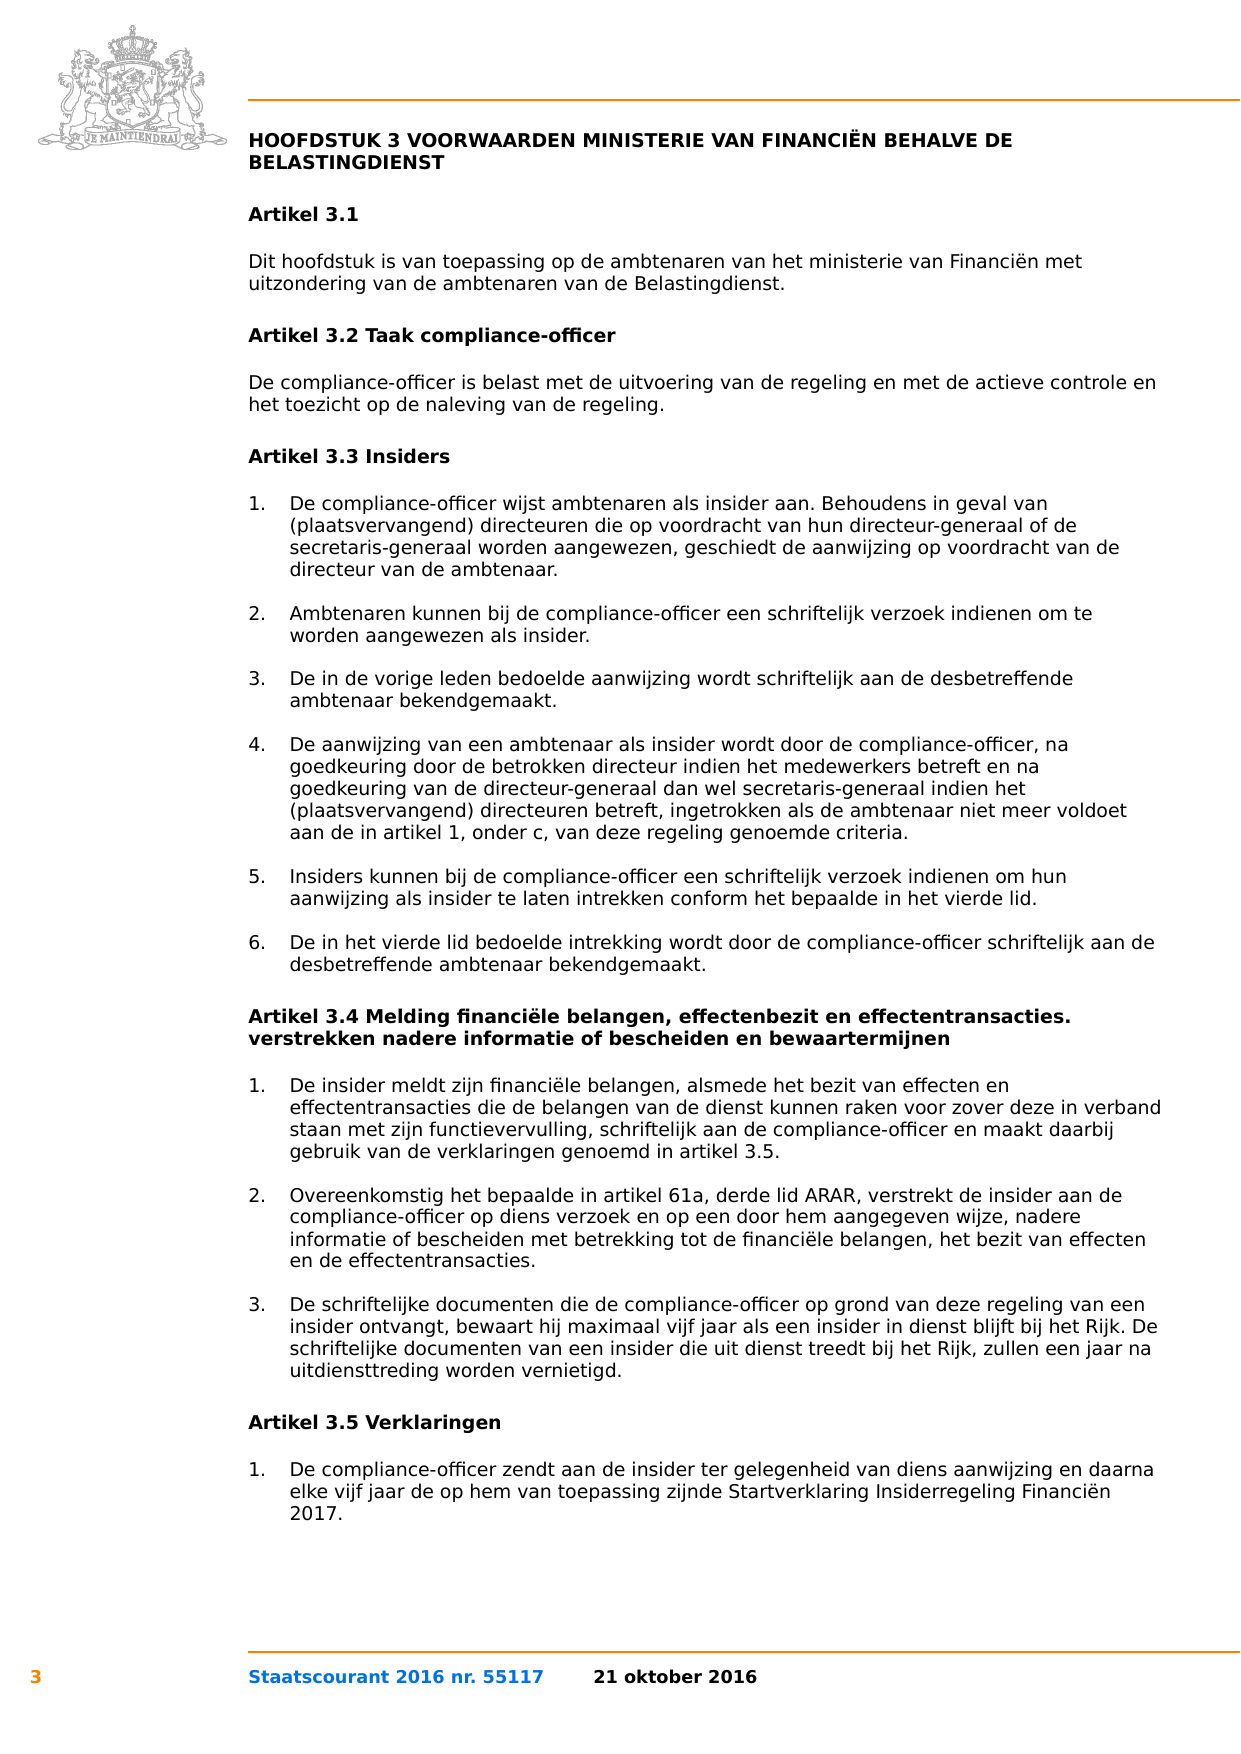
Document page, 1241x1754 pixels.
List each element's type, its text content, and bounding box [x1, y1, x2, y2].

text 2. Overeenkomstig het bepaalde in artikel 61a, derde lid ARAR, verstrekt de insider aan de compliance-officer op diens verzoek en op een door hem aangegeven wijze, nadere informatie of bescheiden met betrekking tot de financiële belangen, het bezit van effecten en de effectentransacties. [248, 1184, 1163, 1272]
subtitle Artikel 3.1 [248, 204, 1163, 226]
text Dit hoofdstuk is van toepassing op de ambtenaren van het ministerie van Financiën met uitzondering van de ambtenaren van de Belastingdienst. [248, 251, 1163, 295]
subtitle Artikel 3.2 Taak compliance-officer [248, 325, 1163, 347]
text 1. De compliance-officer zendt aan de insider ter gelegenheid van diens aanwijzing en daarna elke vijf jaar de op hem van toepassing zijnde Startverklaring Insiderregeling Financiën 2017. [248, 1459, 1163, 1525]
text 3. De schriftelijke documenten die de compliance-officer op grond van deze regeling van een insider ontvangt, bewaart hij maximaal vijf jaar als een insider in dienst blijft bij het Rijk. De schriftelijke documenten van een insider die uit dienst treedt bij het Rijk, zullen een jaar na uitdiensttreding worden vernietigd. [248, 1294, 1163, 1382]
text 6. De in het vierde lid bedoelde intrekking wordt door de compliance-officer schriftelijk aan de desbetreffende ambtenaar bekendgemaakt. [248, 932, 1163, 976]
subtitle Artikel 3.5 Verklaringen [248, 1412, 1163, 1434]
subtitle Artikel 3.4 Melding financiële belangen, effectenbezit en effectentransacties. verstrekken nadere informatie of bescheiden en bewaartermijnen [248, 1006, 1163, 1050]
text 5. Insiders kunnen bij de compliance-officer een schriftelijk verzoek indienen om hun aanwijzing als insider te laten intrekken conform het bepaalde in het vierde lid. [248, 866, 1163, 910]
text 3. De in de vorige leden bedoelde aanwijzing wordt schriftelijk aan de desbetreffende ambtenaar bekendgemaakt. [248, 668, 1163, 712]
text 4. De aanwijzing van een ambtenaar als insider wordt door de compliance-officer, na goedkeuring door de betrokken directeur indien het medewerkers betreft en na goedkeuring van de directeur-generaal dan wel secretaris-generaal indien het (plaatsvervangend) directeuren betreft, ingetrokken als de ambtenaar niet meer voldoet aan de in artikel 1, onder c, van deze regeling genoemde criteria. [248, 734, 1163, 844]
picture [38, 25, 227, 150]
text 1. De insider meldt zijn financiële belangen, alsmede het bezit van effecten en effectentransacties die de belangen van de dienst kunnen raken voor zover deze in verband staan met zijn functievervulling, schriftelijk aan de compliance-officer en maakt daarbij gebruik van de verklaringen genoemd in artikel 3.5. [248, 1075, 1163, 1163]
subtitle HOOFDSTUK 3 VOORWAARDEN MINISTERIE VAN FINANCIËN BEHALVE DE BELASTINGDIENST [248, 130, 1163, 174]
text 1. De compliance-officer wijst ambtenaren als insider aan. Behoudens in geval van (plaatsvervangend) directeuren die op voordracht van hun directeur-generaal of de secretaris-generaal worden aangewezen, geschiedt de aanwijzing op voordracht van de directeur van de ambtenaar. [248, 493, 1163, 581]
subtitle Artikel 3.3 Insiders [248, 446, 1163, 468]
text 2. Ambtenaren kunnen bij de compliance-officer een schriftelijk verzoek indienen om te worden aangewezen als insider. [248, 602, 1163, 646]
text De compliance-officer is belast met de uitvoering van de regeling en met de actieve controle en het toezicht op de naleving van de regeling. [248, 372, 1163, 416]
